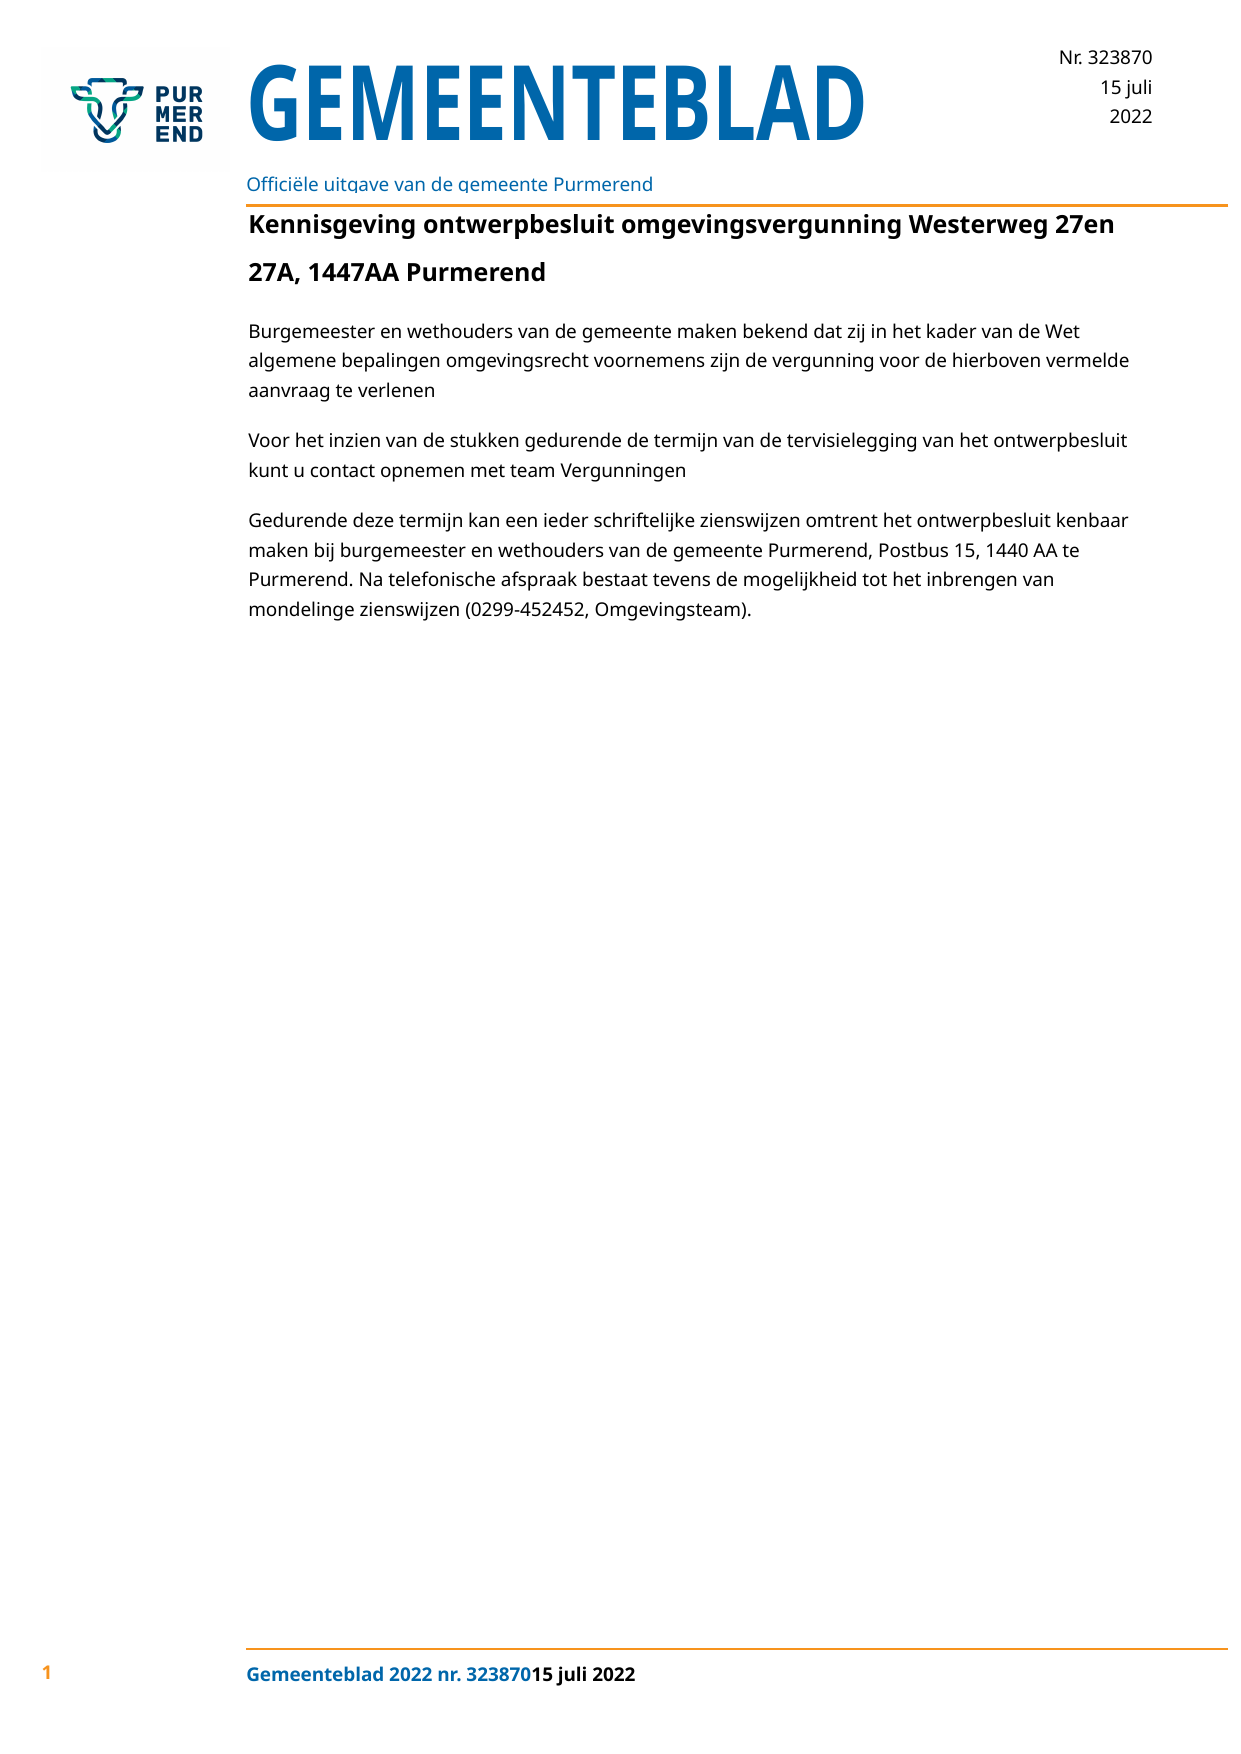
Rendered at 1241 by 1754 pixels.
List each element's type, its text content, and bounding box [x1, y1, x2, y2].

text Kennisgeving ontwerpbesluit omgevingsvergunning Westerweg 27en 27A, 1447AA Purmerend [248, 207, 1152, 288]
text Burgemeester en wethouders van de gemeente maken bekend dat zij in het kader van de Wet algemene bepalingen omgevingsrecht voornemens zijn de vergunning voor de hierboven vermelde aanvraag te verlenen [248, 318, 1152, 403]
picture [41, 47, 231, 172]
text Voor het inzien van de stukken gedurende de termijn van de tervisielegging van het ontwerpbesluit kunt u contact opnemen met team Vergunningen [248, 427, 1152, 483]
text Gedurende deze termijn kan een ieder schriftelijke zienswijzen omtrent het ontwerpbesluit kenbaar maken bij burgemeester en wethouders van de gemeente Purmerend, Postbus 15, 1440 AA te Purmerend. Na telefonische afspraak bestaat tevens de mogelijkheid tot het inbrengen van mondelinge zienswijzen (0299-452452, Omgevingsteam). [248, 507, 1152, 622]
